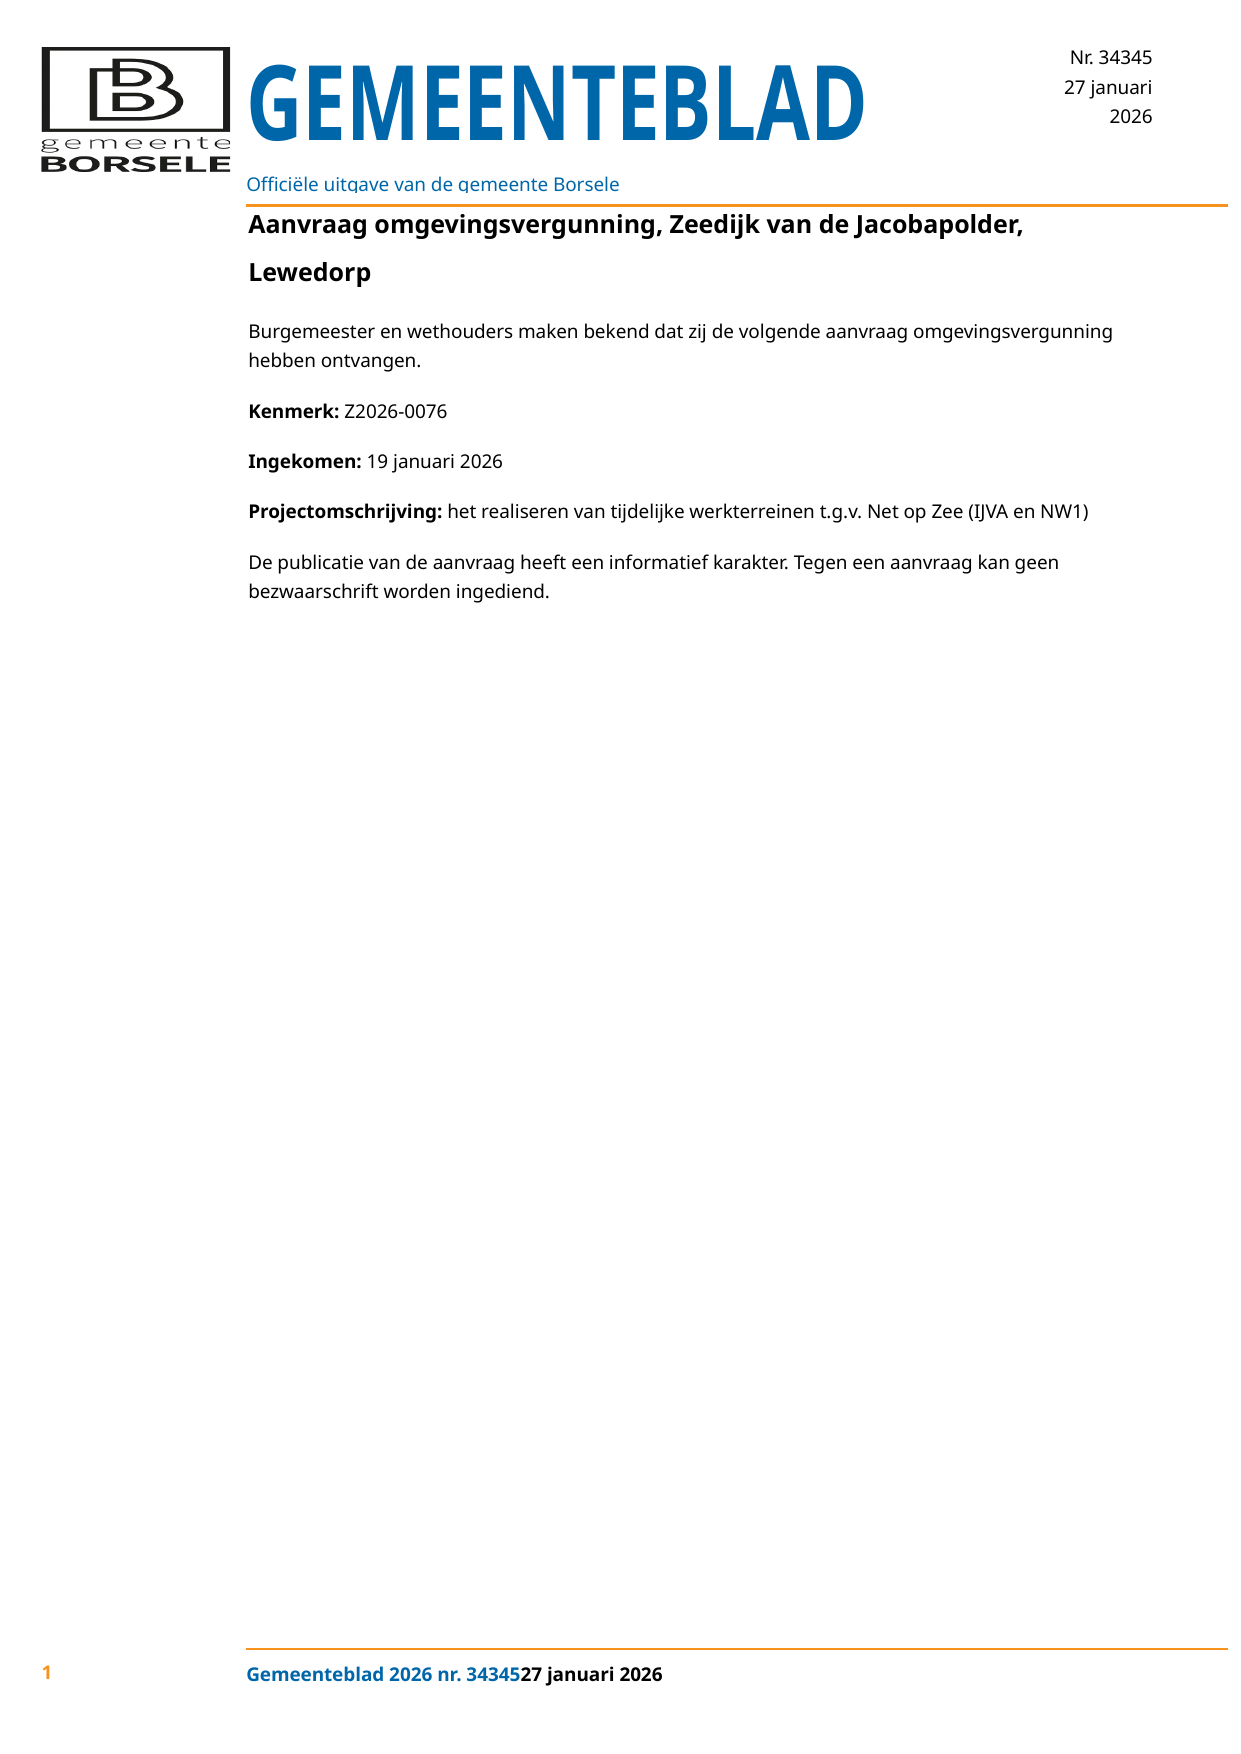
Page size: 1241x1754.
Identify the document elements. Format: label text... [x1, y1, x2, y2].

text Kenmerk: Z2026-0076 [248, 398, 1152, 424]
text De publicatie van de aanvraag heeft een informatief karakter. Tegen een aanvraag kan geen bezwaarschrift worden ingediend. [248, 549, 1152, 604]
text Burgemeester en wethouders maken bekend dat zij de volgende aanvraag omgevingsvergunning hebben ontvangen. [248, 318, 1152, 373]
text Aanvraag omgevingsvergunning, Zeedijk van de Jacobapolder, Lewedorp [248, 207, 1152, 288]
text Projectomschrijving: het realiseren van tijdelijke werkterreinen t.g.v. Net op Zee (IJVA en NW1) [248, 499, 1152, 524]
text Ingekomen: 19 januari 2026 [248, 448, 1152, 474]
picture [41, 47, 231, 172]
